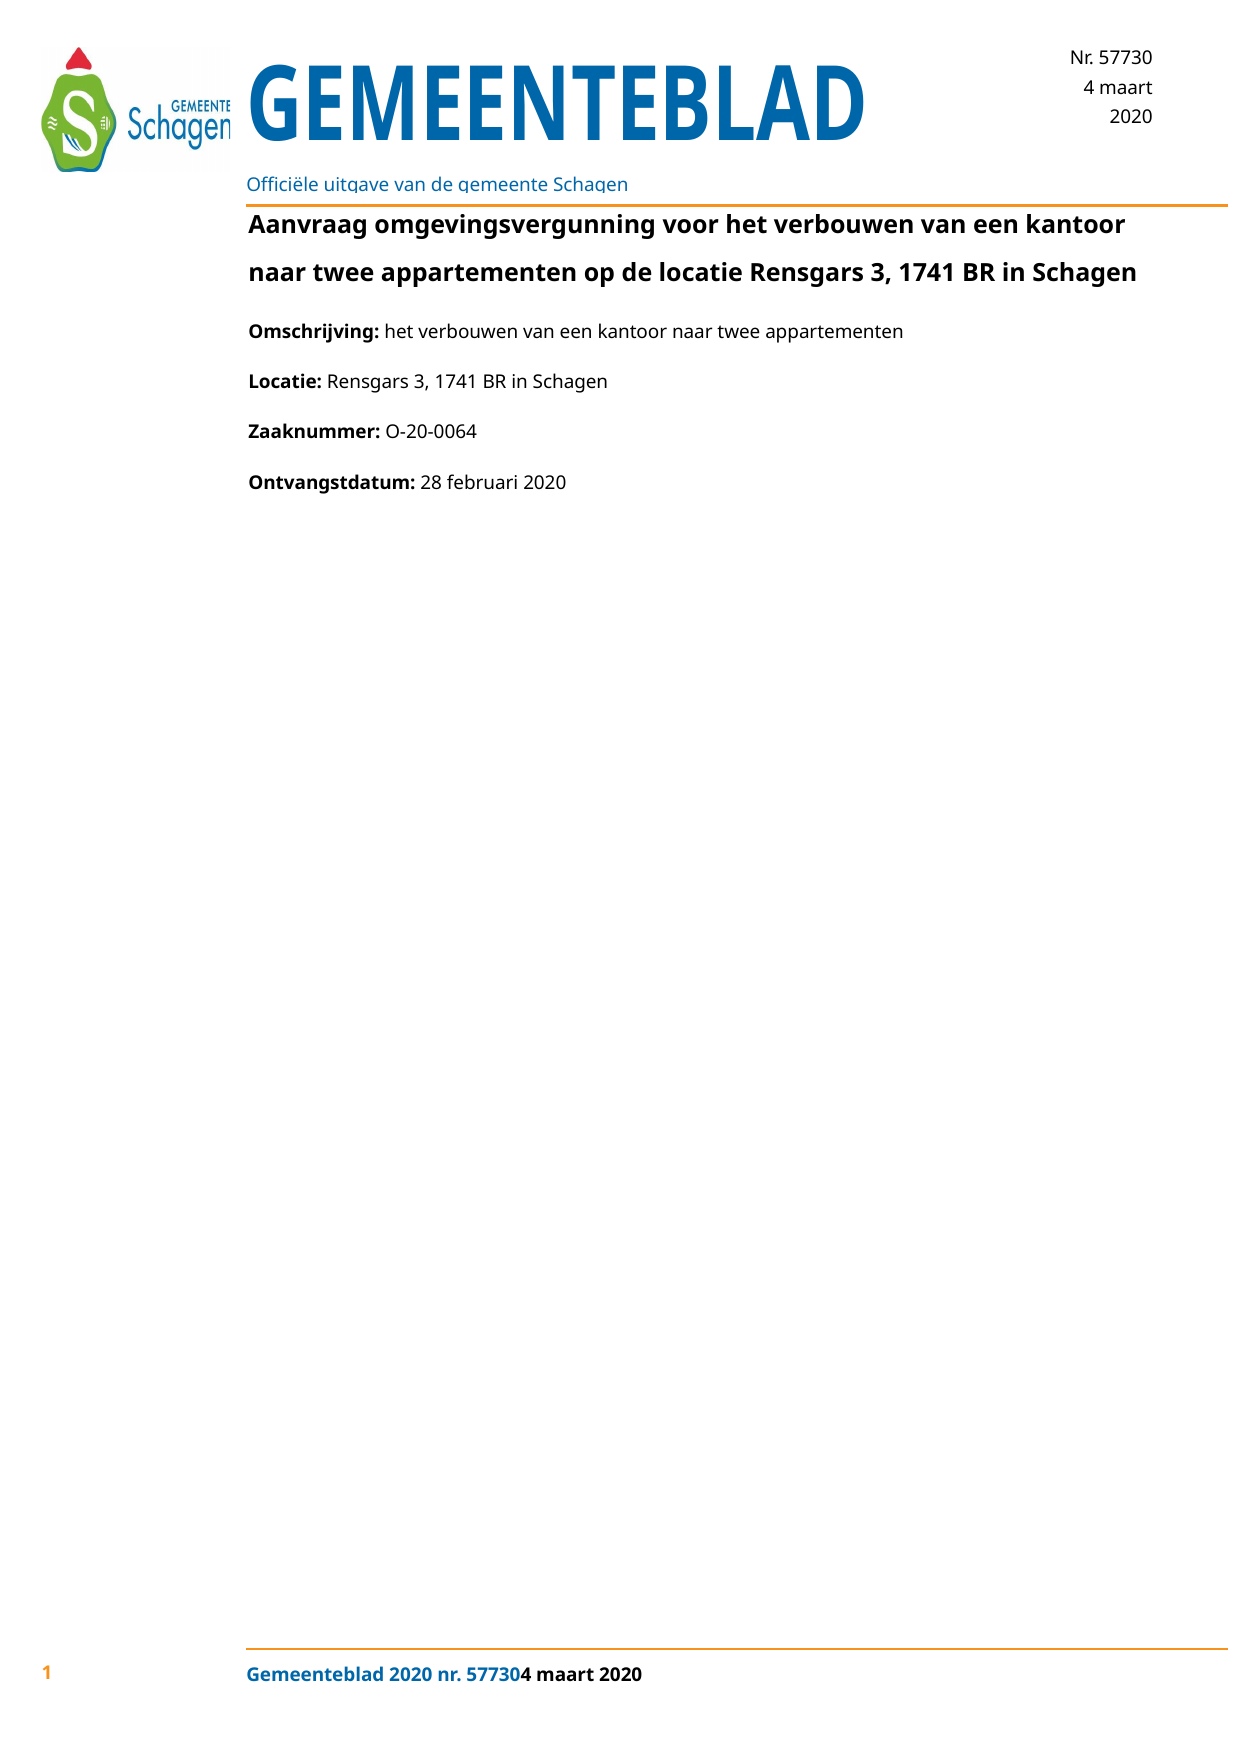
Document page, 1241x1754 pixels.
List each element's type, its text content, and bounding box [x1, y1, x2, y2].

text Aanvraag omgevingsvergunning voor het verbouwen van een kantoor naar twee appartementen op de locatie Rensgars 3, 1741 BR in Schagen [248, 207, 1152, 288]
text Locatie: Rensgars 3, 1741 BR in Schagen [248, 368, 1152, 394]
text Zaaknummer: O-20-0064 [248, 419, 1152, 444]
text Omschrijving: het verbouwen van een kantoor naar twee appartementen [248, 318, 1152, 344]
text Ontvangstdatum: 28 februari 2020 [248, 469, 1152, 495]
picture [41, 47, 231, 172]
